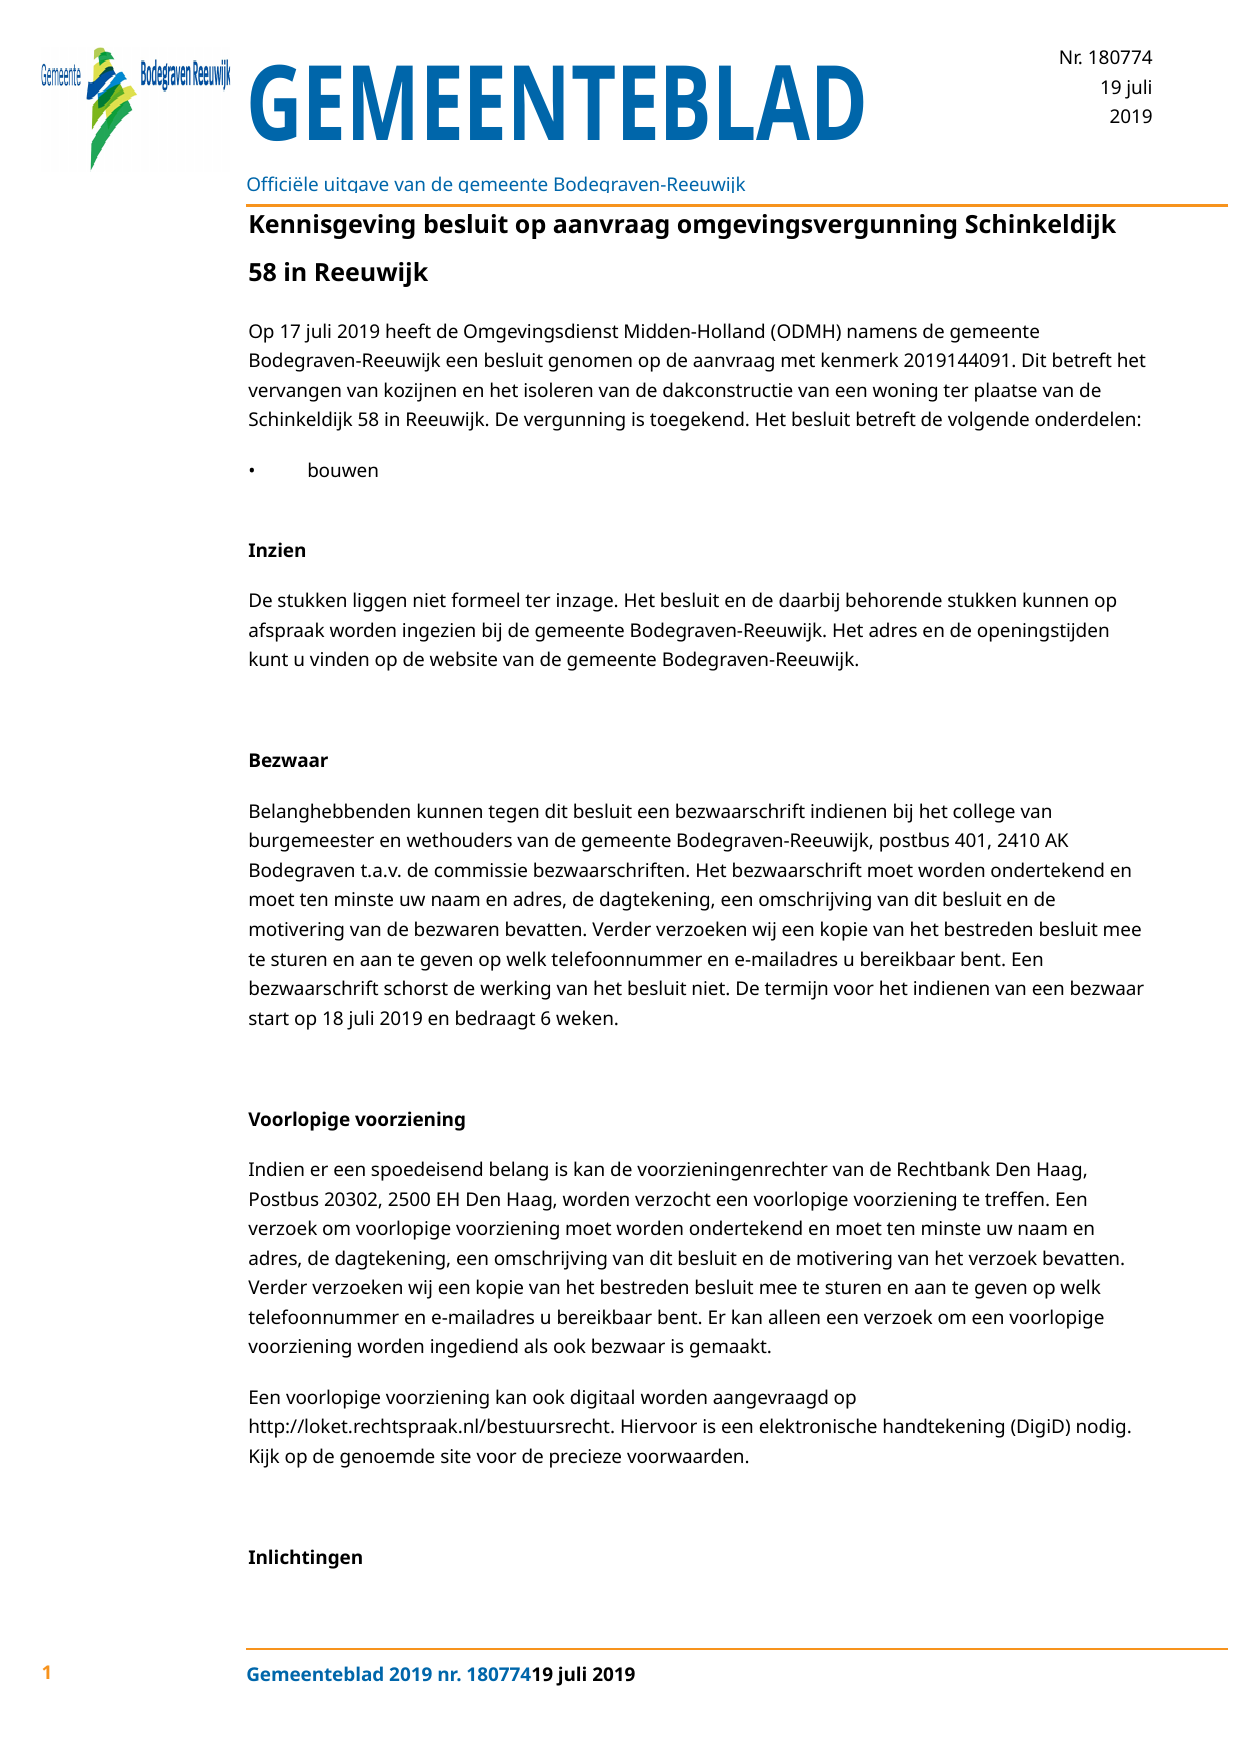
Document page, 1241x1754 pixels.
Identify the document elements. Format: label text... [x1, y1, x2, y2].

text Bezwaar [248, 747, 1152, 773]
list bouwen [248, 457, 1152, 483]
text Kennisgeving besluit op aanvraag omgevingsvergunning Schinkeldijk 58 in Reeuwijk [248, 207, 1152, 288]
text Voorlopige voorziening [248, 1106, 1152, 1132]
text De stukken liggen niet formeel ter inzage. Het besluit en de daarbij behorende stukken kunnen op afspraak worden ingezien bij de gemeente Bodegraven-Reeuwijk. Het adres en de openingstijden kunt u vinden op de website van de gemeente Bodegraven-Reeuwijk. [248, 587, 1152, 672]
text Indien er een spoedeisend belang is kan de voorzieningenrechter van de Rechtbank Den Haag, Postbus 20302, 2500 EH Den Haag, worden verzocht een voorlopige voorziening te treffen. Een verzoek om voorlopige voorziening moet worden ondertekend en moet ten minste uw naam en adres, de dagtekening, een omschrijving van dit besluit en de motivering van het verzoek bevatten. Verder verzoeken wij een kopie van het bestreden besluit mee te sturen en aan te geven op welk telefoonnummer en e-mailadres u bereikbaar bent. Er kan alleen een verzoek om een voorlopige voorziening worden ingediend als ook bezwaar is gemaakt. [248, 1156, 1152, 1359]
text Inzien [248, 537, 1152, 563]
text Op 17 juli 2019 heeft de Omgevingsdienst Midden-Holland (ODMH) namens de gemeente Bodegraven-Reeuwijk een besluit genomen op de aanvraag met kenmerk 2019144091. Dit betreft het vervangen van kozijnen en het isoleren van de dakconstructie van een woning ter plaatse van de Schinkeldijk 58 in Reeuwijk. De vergunning is toegekend. Het besluit betreft de volgende onderdelen: [248, 318, 1152, 432]
text Inlichtingen [248, 1544, 1152, 1570]
text Een voorlopige voorziening kan ook digitaal worden aangevraagd op http://loket.rechtspraak.nl/bestuursrecht. Hiervoor is een elektronische handtekening (DigiD) nodig. Kijk op de genoemde site voor de precieze voorwaarden. [248, 1384, 1152, 1469]
text Belanghebbenden kunnen tegen dit besluit een bezwaarschrift indienen bij het college van burgemeester en wethouders van de gemeente Bodegraven-Reeuwijk, postbus 401, 2410 AK Bodegraven t.a.v. de commissie bezwaarschriften. Het bezwaarschrift moet worden ondertekend en moet ten minste uw naam en adres, de dagtekening, een omschrijving van dit besluit en de motivering van de bezwaren bevatten. Verder verzoeken wij een kopie van het bestreden besluit mee te sturen en aan te geven op welk telefoonnummer en e-mailadres u bereikbaar bent. Een bezwaarschrift schorst de werking van het besluit niet. De termijn voor het indienen van een bezwaar start op 18 juli 2019 en bedraagt 6 weken. [248, 798, 1152, 1031]
picture [41, 47, 231, 172]
